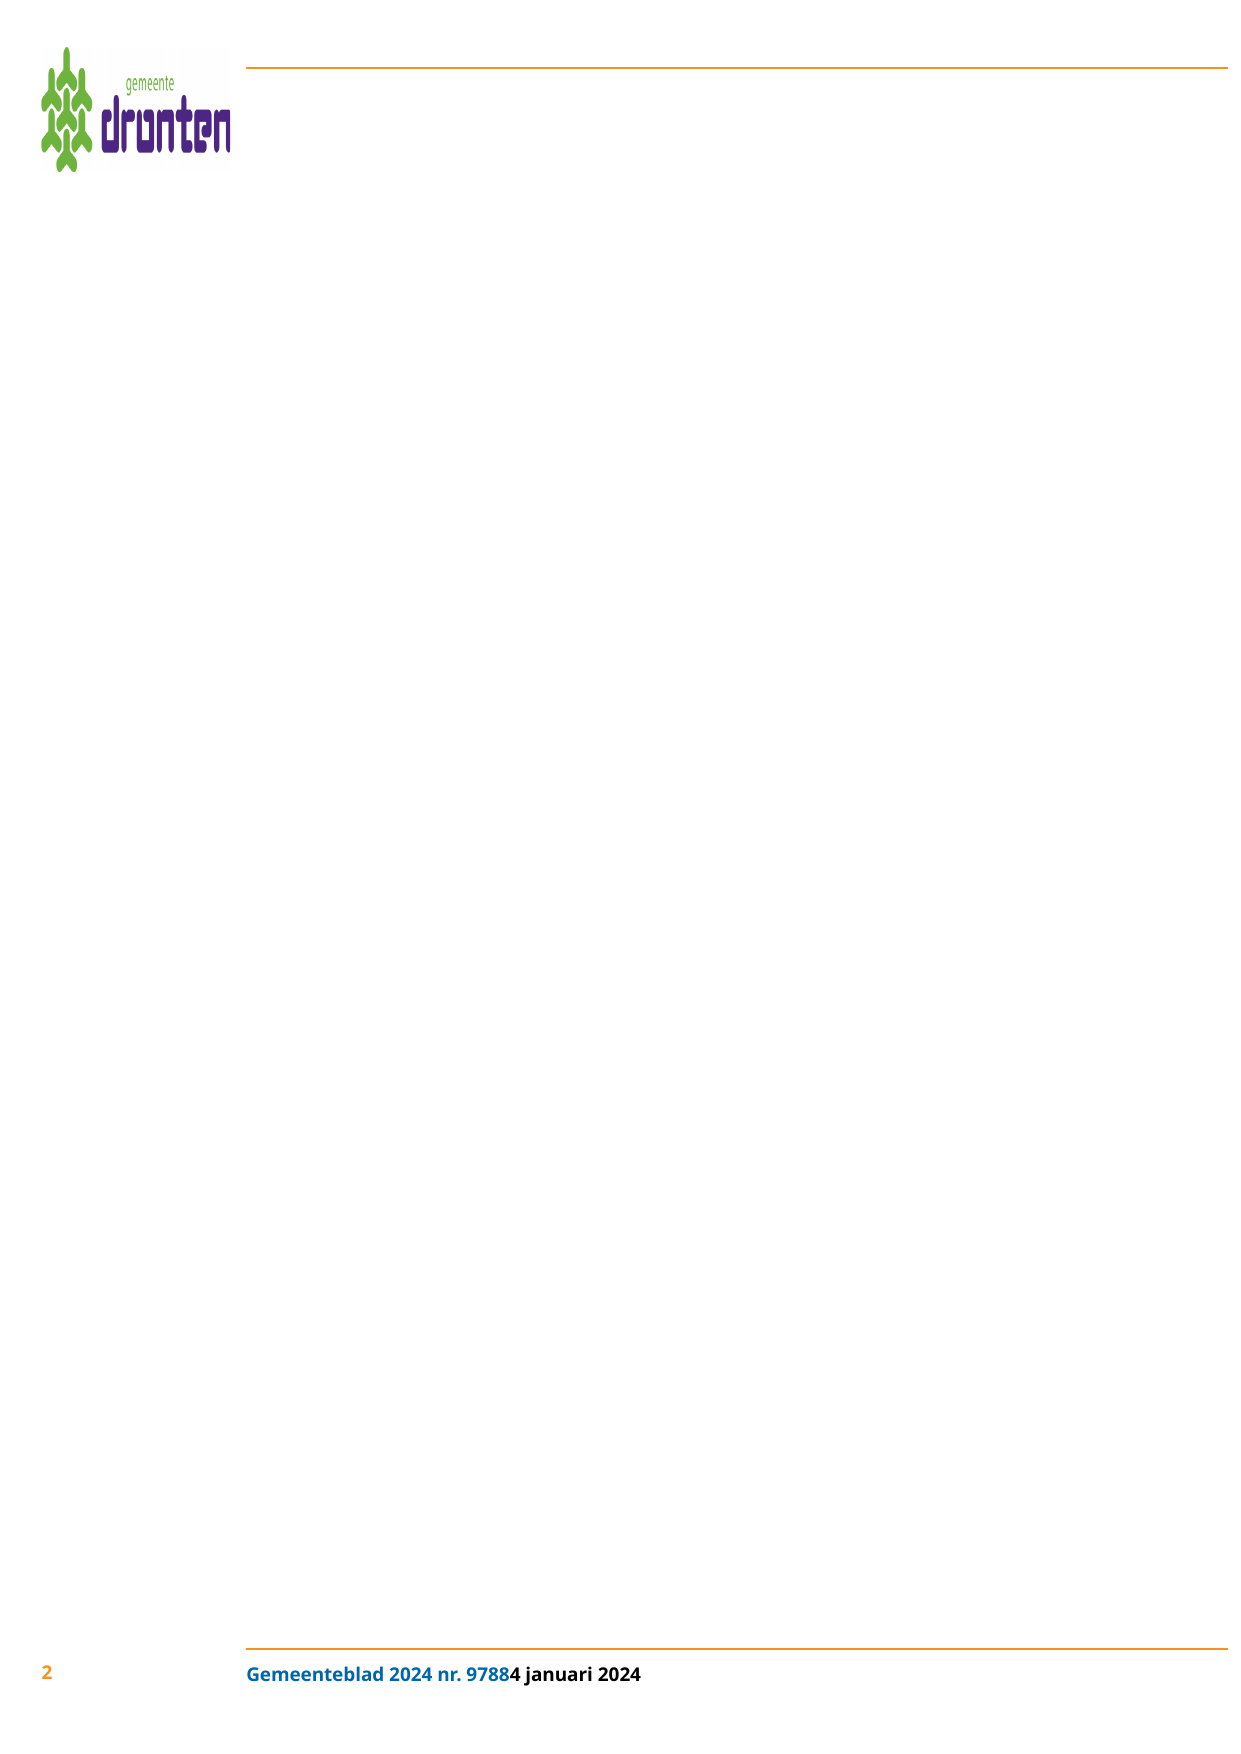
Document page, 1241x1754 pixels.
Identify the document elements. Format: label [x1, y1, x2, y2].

picture [41, 47, 231, 172]
